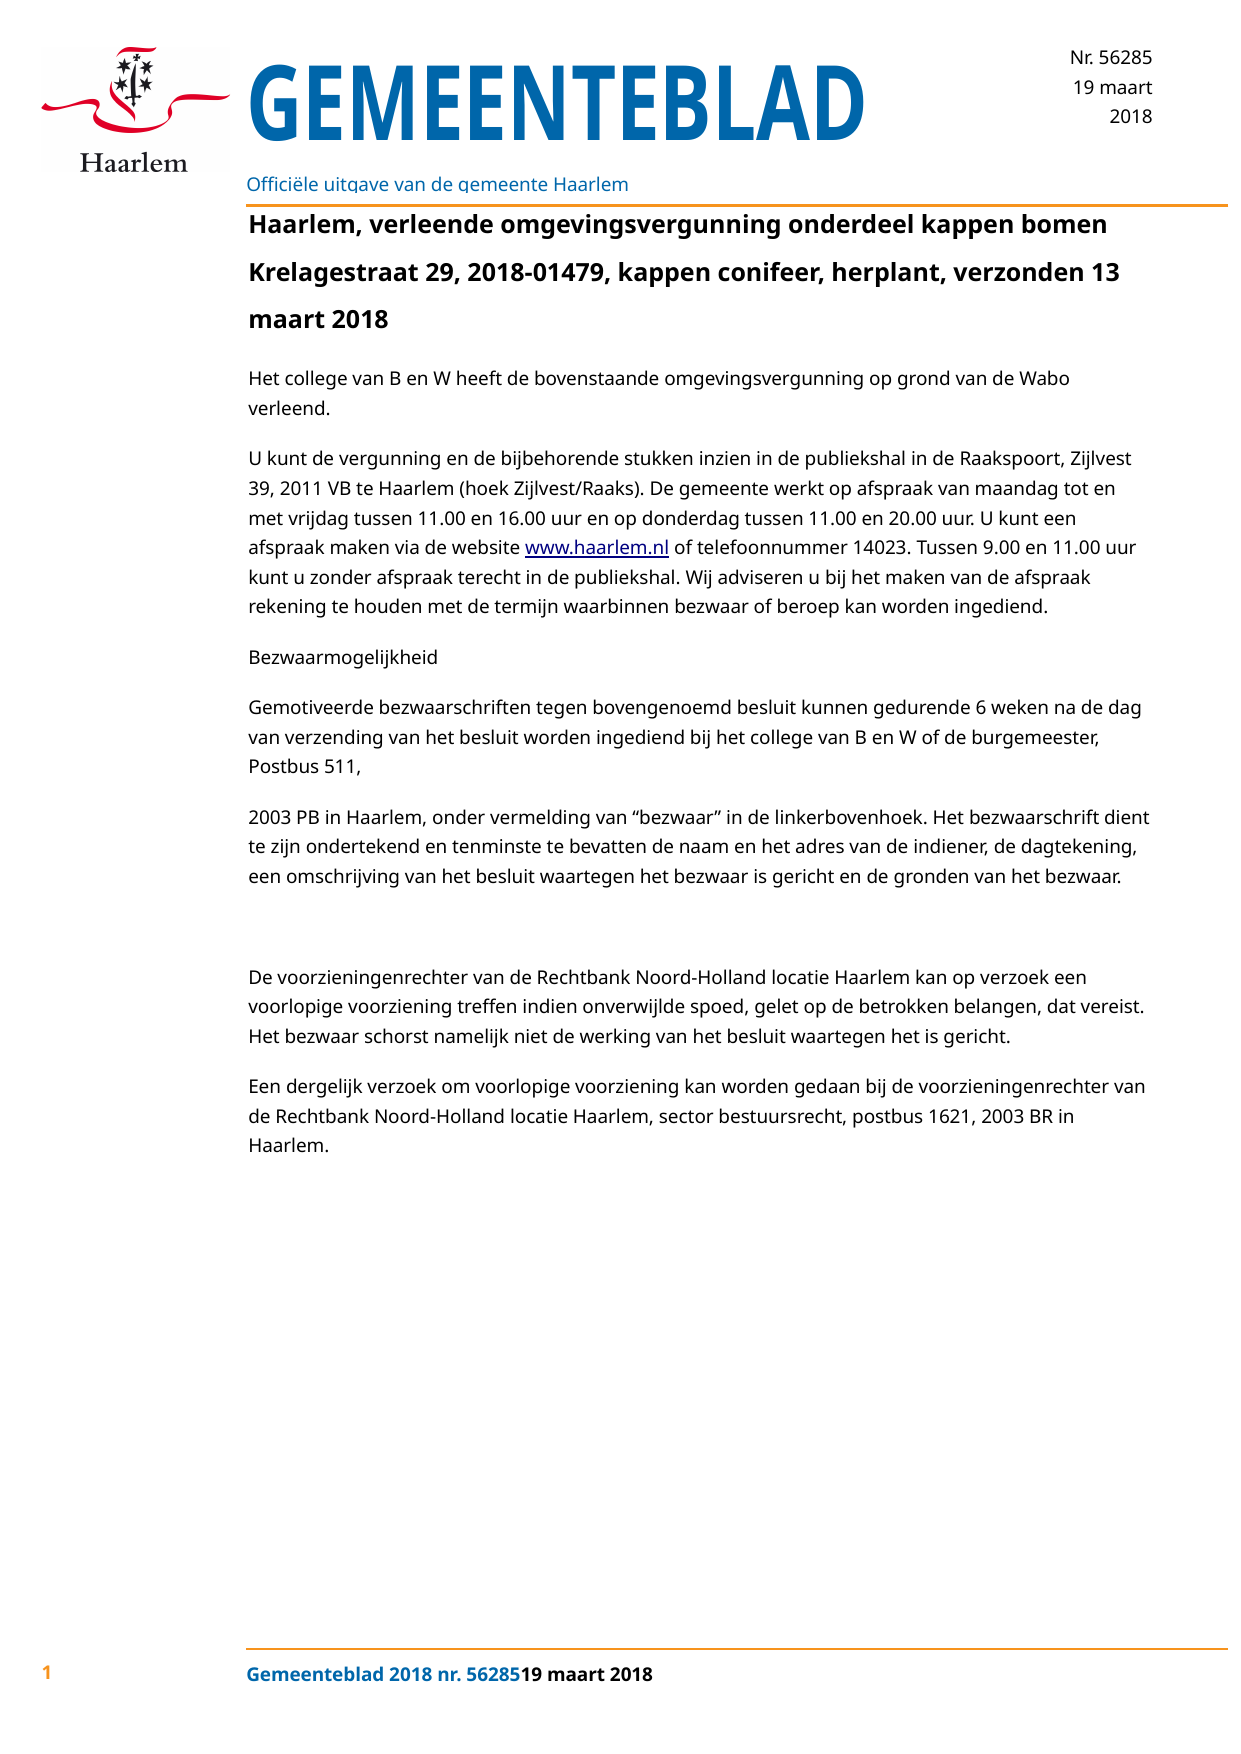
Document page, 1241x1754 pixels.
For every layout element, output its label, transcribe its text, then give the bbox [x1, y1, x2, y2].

text Gemotiveerde bezwaarschriften tegen bovengenoemd besluit kunnen gedurende 6 weken na de dag van verzending van het besluit worden ingediend bij het college van B en W of de burgemeester, Postbus 511, [248, 694, 1152, 779]
text Bezwaarmogelijkheid [248, 644, 1152, 669]
text Het college van B en W heeft de bovenstaande omgevingsvergunning op grond van de Wabo verleend. [248, 366, 1152, 421]
text 2003 PB in Haarlem, onder vermelding van “bezwaar” in de linkerbovenhoek. Het bezwaarschrift dient te zijn ondertekend en tenminste te bevatten de naam en het adres van de indiener, de dagtekening, een omschrijving van het besluit waartegen het bezwaar is gericht en de gronden van het bezwaar. [248, 804, 1152, 889]
text Een dergelijk verzoek om voorlopige voorziening kan worden gedaan bij de voorzieningenrechter van de Rechtbank Noord-Holland locatie Haarlem, sector bestuursrecht, postbus 1621, 2003 BR in Haarlem. [248, 1073, 1152, 1158]
text De voorzieningenrechter van de Rechtbank Noord-Holland locatie Haarlem kan op verzoek een voorlopige voorziening treffen indien onverwijlde spoed, gelet op de betrokken belangen, dat vereist. Het bezwaar schorst namelijk niet de werking van het besluit waartegen het is gericht. [248, 964, 1152, 1049]
picture [41, 47, 231, 172]
text Haarlem, verleende omgevingsvergunning onderdeel kappen bomen Krelagestraat 29, 2018-01479, kappen conifeer, herplant, verzonden 13 maart 2018 [248, 207, 1152, 336]
text U kunt de vergunning en de bijbehorende stukken inzien in de publiekshal in de Raakspoort, Zijlvest 39, 2011 VB te Haarlem (hoek Zijlvest/Raaks). De gemeente werkt op afspraak van maandag tot en met vrijdag tussen 11.00 en 16.00 uur en op donderdag tussen 11.00 en 20.00 uur. U kunt een afspraak maken via de website www.haarlem.nl of telefoonnummer 14023. Tussen 9.00 en 11.00 uur kunt u zonder afspraak terecht in de publiekshal. Wij adviseren u bij het maken van de afspraak rekening te houden met de termijn waarbinnen bezwaar of beroep kan worden ingediend. [248, 446, 1152, 619]
